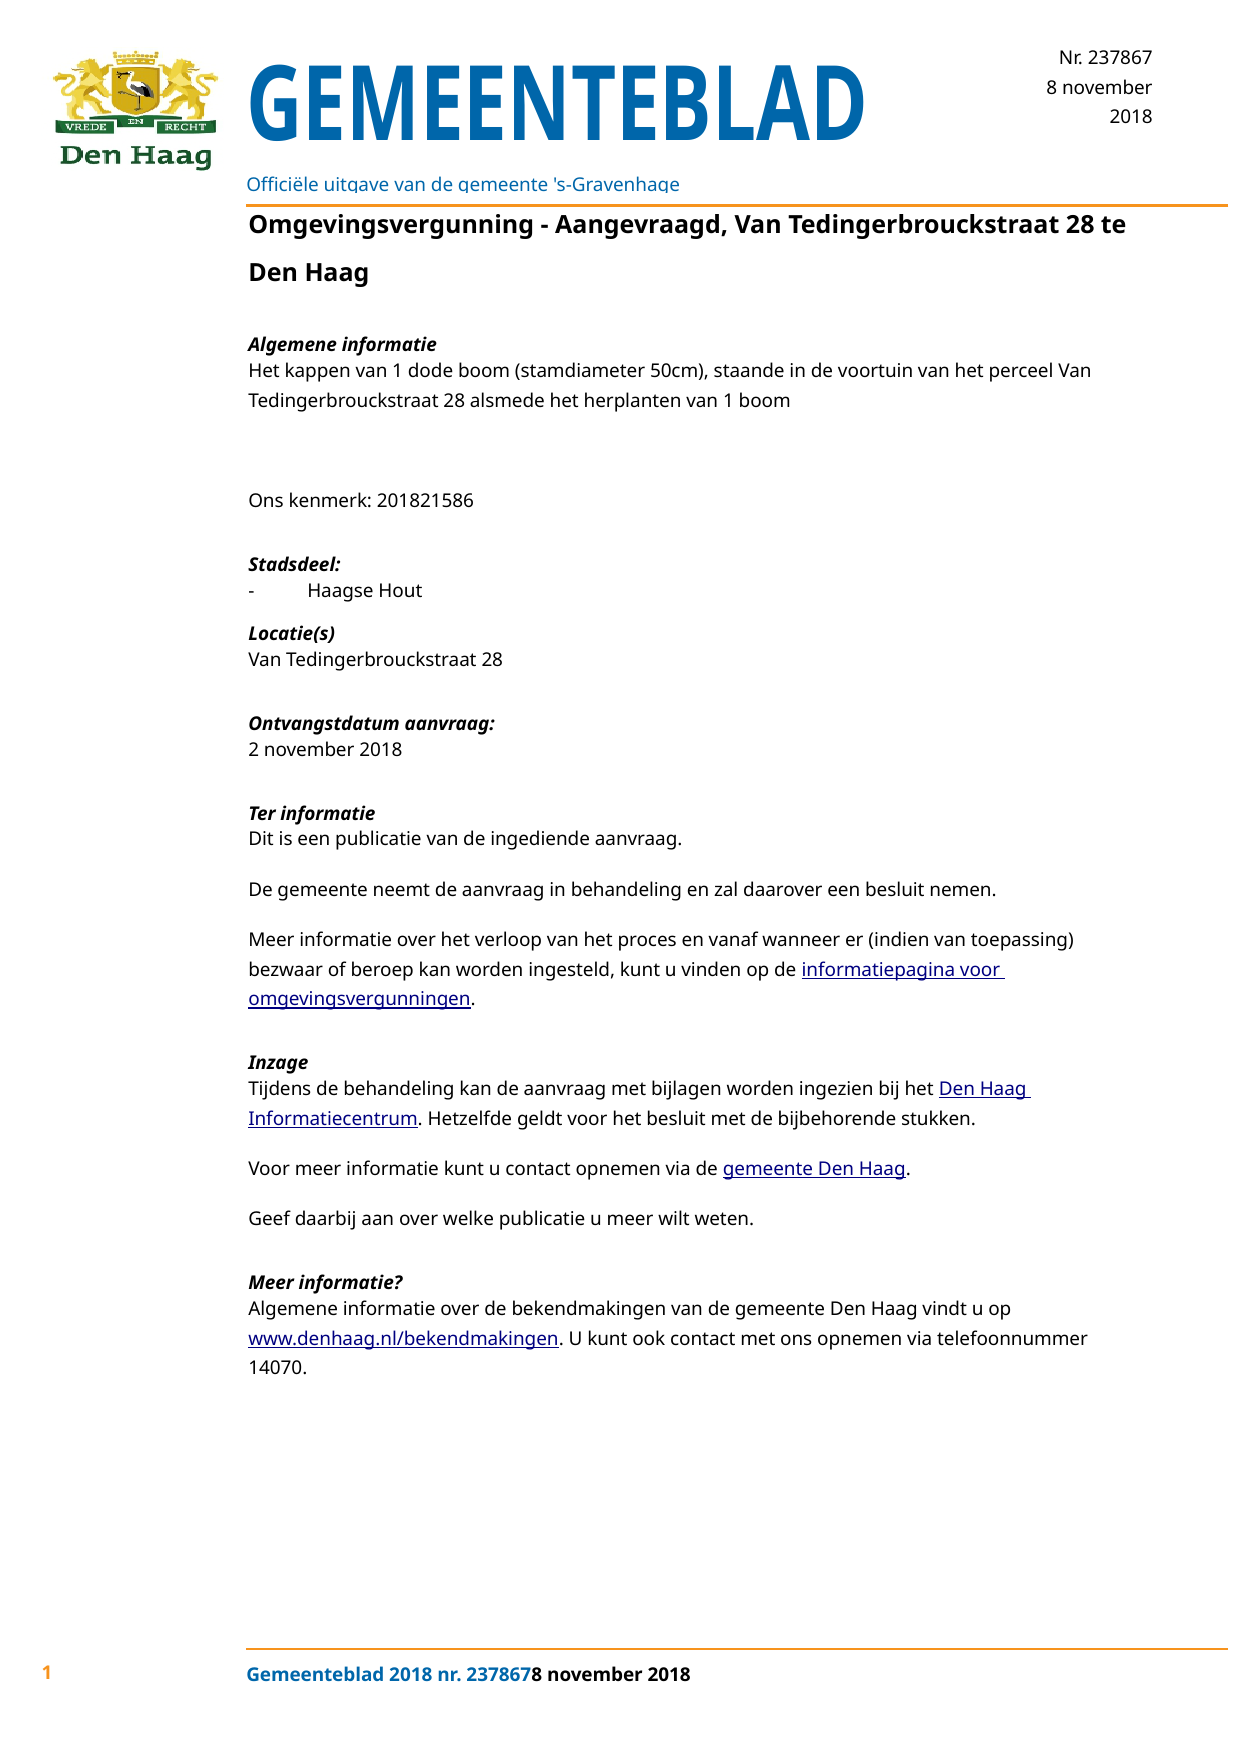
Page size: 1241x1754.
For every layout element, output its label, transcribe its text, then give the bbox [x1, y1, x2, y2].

text Meer informatie? [248, 1269, 1152, 1295]
text 2 november 2018 [248, 736, 1152, 762]
text Geef daarbij aan over welke publicatie u meer wilt weten. [248, 1206, 1152, 1231]
text Ons kenmerk: 201821586 [248, 488, 1152, 513]
list Haagse Hout [248, 577, 1152, 603]
text Voor meer informatie kunt u contact opnemen via de gemeente Den Haag. [248, 1155, 1152, 1181]
text Algemene informatie [248, 331, 1152, 357]
text Het kappen van 1 dode boom (stamdiameter 50cm), staande in de voortuin van het perceel Van Tedingerbrouckstraat 28 alsmede het herplanten van 1 boom [248, 357, 1152, 412]
text Dit is een publicatie van de ingediende aanvraag. [248, 826, 1152, 851]
text Meer informatie over het verloop van het proces en vanaf wanneer er (indien van toepassing) bezwaar of beroep kan worden ingesteld, kunt u vinden op de informatiepagina voor omgevingsvergunningen. [248, 926, 1152, 1011]
text Omgevingsvergunning - Aangevraagd, Van Tedingerbrouckstraat 28 te Den Haag [248, 207, 1152, 288]
text Van Tedingerbrouckstraat 28 [248, 646, 1152, 672]
text Ontvangstdatum aanvraag: [248, 710, 1152, 736]
text Algemene informatie over de bekendmakingen van de gemeente Den Haag vindt u op www.denhaag.nl/bekendmakingen. U kunt ook contact met ons opnemen via telefoonnummer 14070. [248, 1295, 1152, 1380]
text Stadsdeel: [248, 552, 1152, 577]
picture [41, 47, 231, 172]
text Locatie(s) [248, 620, 1152, 646]
text De gemeente neemt de aanvraag in behandeling en zal daarover een besluit nemen. [248, 876, 1152, 902]
text Inzage [248, 1049, 1152, 1075]
text Tijdens de behandeling kan de aanvraag met bijlagen worden ingezien bij het Den Haag Informatiecentrum. Hetzelfde geldt voor het besluit met de bijbehorende stukken. [248, 1075, 1152, 1131]
text Ter informatie [248, 800, 1152, 826]
